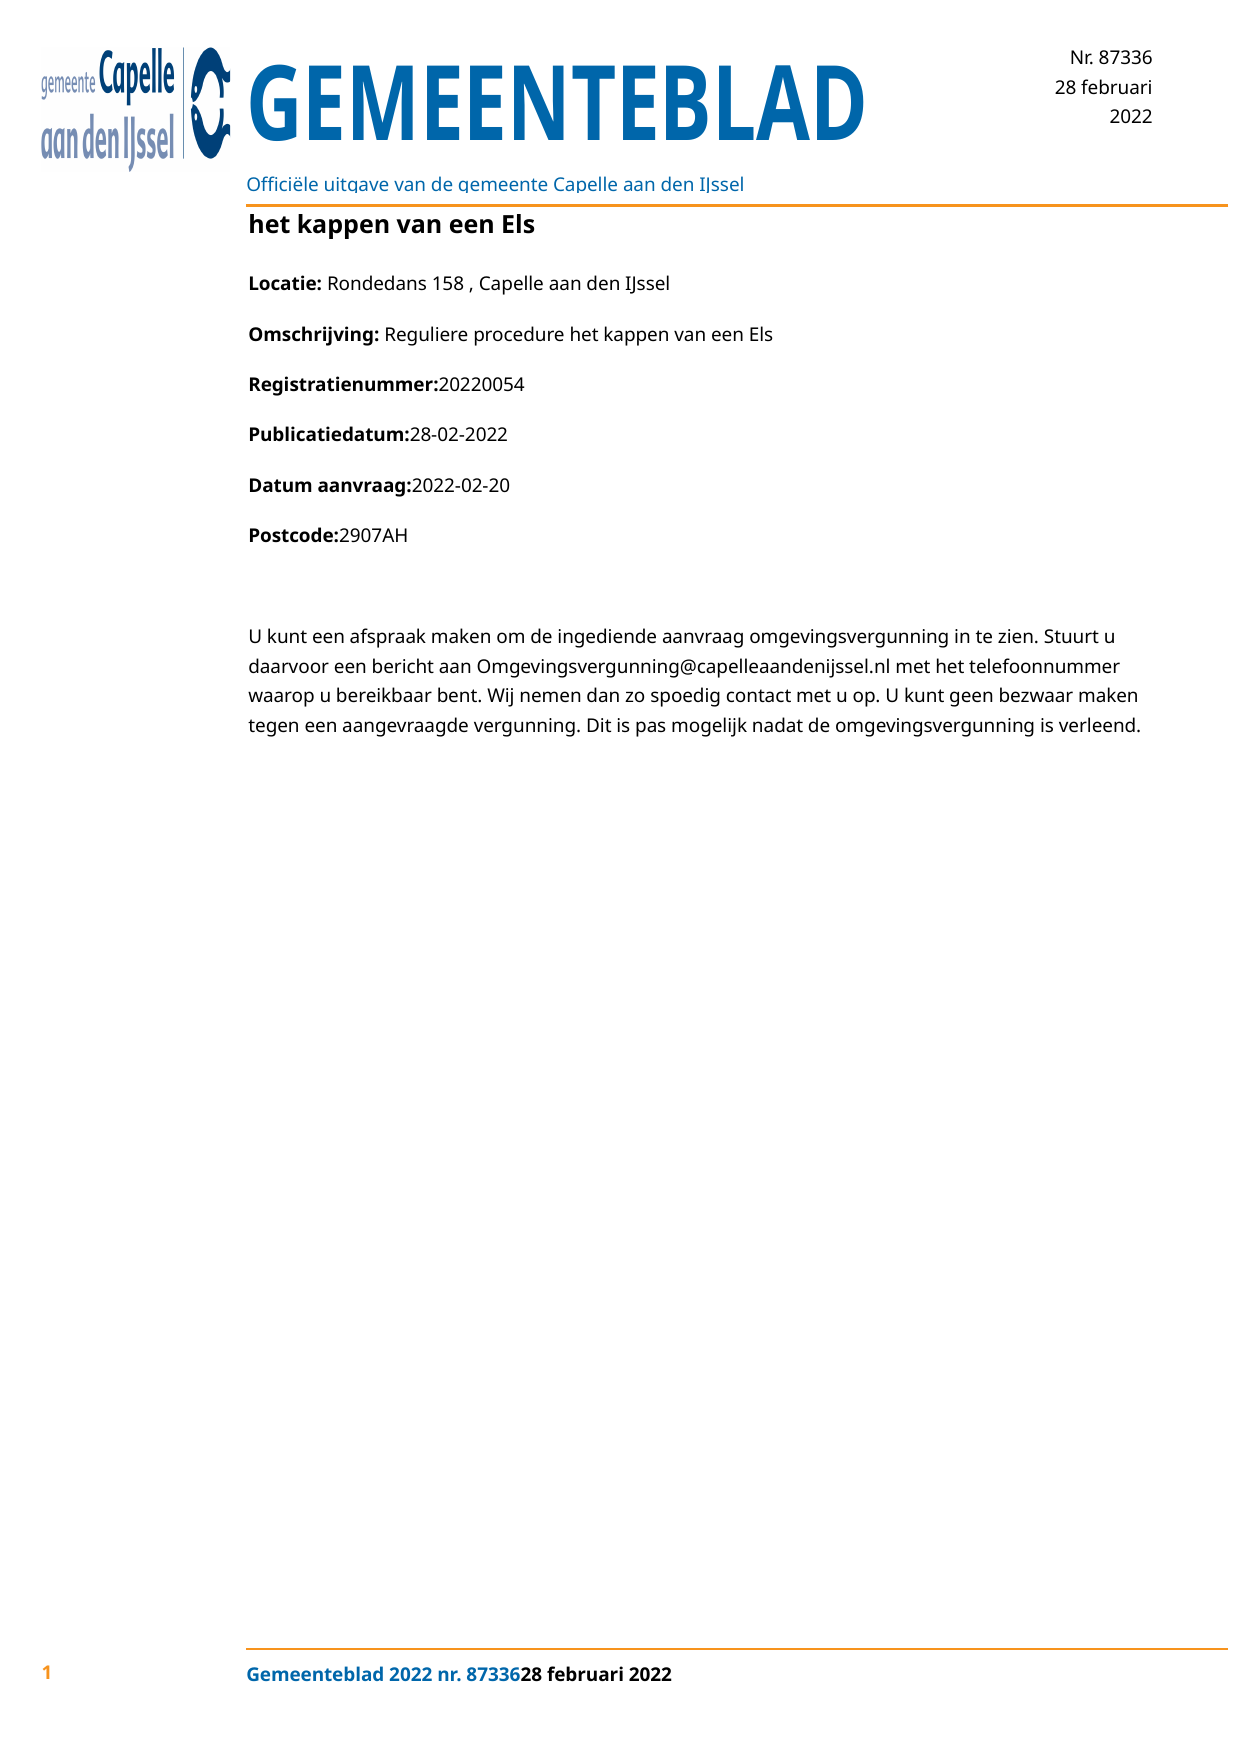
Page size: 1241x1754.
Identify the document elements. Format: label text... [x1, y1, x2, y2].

text Locatie: Rondedans 158 , Capelle aan den IJssel [248, 270, 1152, 296]
picture [41, 47, 231, 172]
text het kappen van een Els [248, 207, 1152, 241]
text Datum aanvraag:2022-02-20 [248, 472, 1152, 498]
text Registratienummer:20220054 [248, 371, 1152, 397]
text Postcode:2907AH [248, 522, 1152, 548]
text U kunt een afspraak maken om de ingediende aanvraag omgevingsvergunning in te zien. Stuurt u daarvoor een bericht aan Omgevingsvergunning@capelleaandenijssel.nl met het telefoonnummer waarop u bereikbaar bent. Wij nemen dan zo spoedig contact met u op. U kunt geen bezwaar maken tegen een aangevraagde vergunning. Dit is pas mogelijk nadat de omgevingsvergunning is verleend. [248, 623, 1152, 738]
text Publicatiedatum:28-02-2022 [248, 422, 1152, 447]
text Omschrijving: Reguliere procedure het kappen van een Els [248, 321, 1152, 346]
